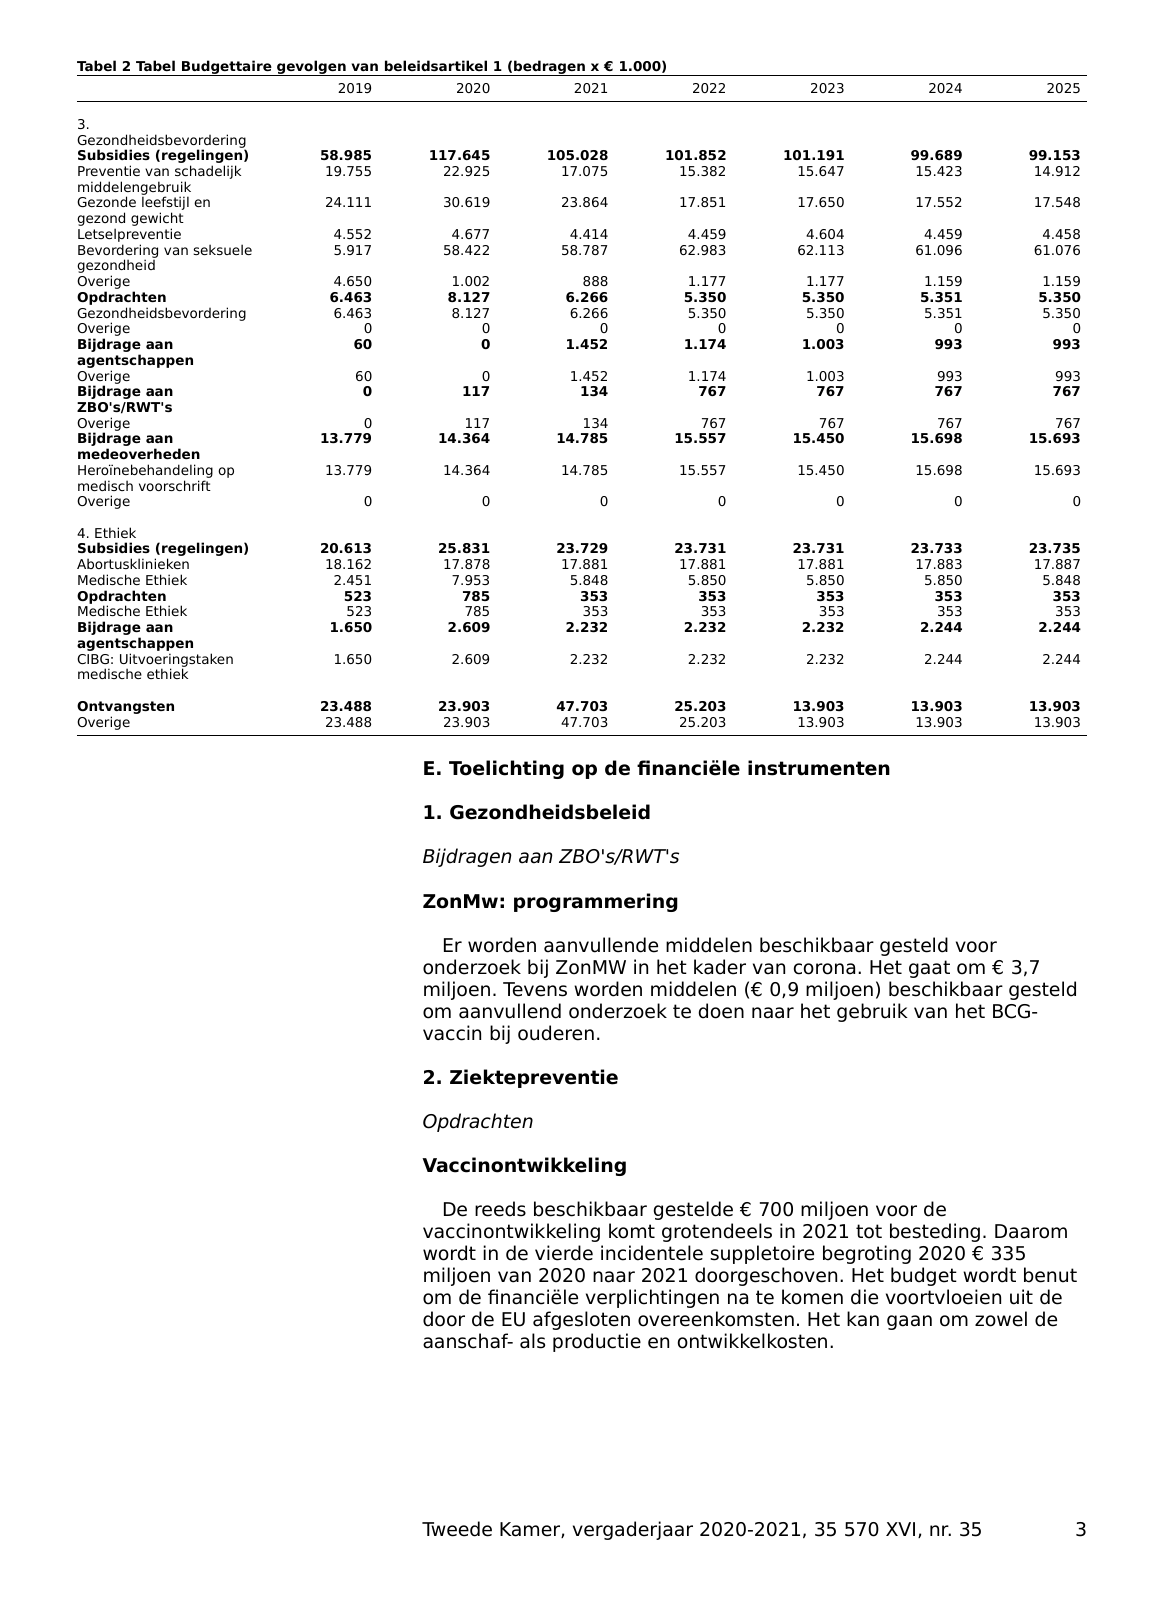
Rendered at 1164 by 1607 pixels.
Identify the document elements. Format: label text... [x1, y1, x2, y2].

table_cell [732, 117, 850, 148]
table_cell [77, 76, 260, 101]
table_cell 0 [969, 321, 1087, 337]
table_cell 61.096 [850, 243, 968, 274]
table_cell 13.903 [732, 699, 850, 714]
table_cell 23.488 [260, 699, 378, 714]
table_cell 0 [614, 321, 732, 337]
text Er worden aanvullende middelen beschikbaar gesteld voor onderzoek bij ZonMW in het kader van corona. Het gaat om € 3,7 miljoen. Tevens worden middelen (€ 0,9 miljoen) beschikbaar gesteld om aanvullend onderzoek te doen naar het gebruik van het BCG-vaccin bij ouderen. [422, 935, 1087, 1044]
table_cell 99.689 [850, 148, 968, 164]
table_cell 13.903 [969, 699, 1087, 714]
table_cell 5.848 [496, 573, 614, 588]
table_cell 62.113 [732, 243, 850, 274]
table_cell 5.350 [969, 305, 1087, 321]
table_cell 1.650 [260, 651, 378, 683]
table_cell 17.650 [732, 195, 850, 227]
table_cell Heroïnebehandeling op medisch voorschrift [77, 463, 260, 494]
table_cell 0 [732, 321, 850, 337]
table_cell 2.232 [496, 651, 614, 683]
table_cell 1.174 [614, 337, 732, 368]
table_cell 5.350 [732, 305, 850, 321]
table_cell 2.244 [969, 620, 1087, 651]
table_cell [378, 102, 496, 117]
table_cell Gezondheidsbevordering [77, 305, 260, 321]
table_cell 14.912 [969, 164, 1087, 195]
table_cell 0 [378, 321, 496, 337]
table_cell 5.351 [850, 290, 968, 305]
table_cell 8.127 [378, 290, 496, 305]
table_cell 0 [260, 321, 378, 337]
table_cell 14.785 [496, 431, 614, 463]
table_cell 1.452 [496, 337, 614, 368]
table_cell 23.488 [260, 714, 378, 735]
table_cell [378, 117, 496, 148]
table_cell Overige [77, 321, 260, 337]
table_cell 6.463 [260, 290, 378, 305]
table_cell Bijdrage aan ZBO's/RWT's [77, 384, 260, 416]
table_cell [969, 510, 1087, 526]
table_cell [732, 526, 850, 541]
table_cell 58.787 [496, 243, 614, 274]
table_cell 17.548 [969, 195, 1087, 227]
table_cell 23.864 [496, 195, 614, 227]
table_cell 6.463 [260, 305, 378, 321]
table_cell 134 [496, 416, 614, 431]
table_cell 117.645 [378, 148, 496, 164]
table_cell 1.159 [969, 274, 1087, 290]
table_cell 0 [850, 321, 968, 337]
table_cell 47.703 [496, 714, 614, 735]
table_cell [850, 117, 968, 148]
table_cell Ontvangsten [77, 699, 260, 714]
table_cell 17.075 [496, 164, 614, 195]
table_cell 4. Ethiek [77, 526, 260, 541]
table_cell Bijdrage aan medeoverheden [77, 431, 260, 463]
table_cell 4.459 [850, 227, 968, 242]
table_cell 23.733 [850, 541, 968, 557]
table_cell 767 [850, 384, 968, 416]
table_cell Letselpreventie [77, 227, 260, 242]
table_cell 15.450 [732, 431, 850, 463]
table_cell 5.350 [732, 290, 850, 305]
table_cell 25.203 [614, 699, 732, 714]
table_cell 353 [496, 604, 614, 620]
table_cell 23.729 [496, 541, 614, 557]
table_cell 767 [969, 416, 1087, 431]
table_cell Preventie van schadelijk middelengebruik [77, 164, 260, 195]
table_cell 0 [378, 368, 496, 384]
table_cell Subsidies (regelingen) [77, 148, 260, 164]
table_cell 353 [732, 604, 850, 620]
table_cell 1.002 [378, 274, 496, 290]
table_cell 15.557 [614, 431, 732, 463]
table_cell 20.613 [260, 541, 378, 557]
table_cell Opdrachten [77, 290, 260, 305]
table_cell 19.755 [260, 164, 378, 195]
table_cell 17.887 [969, 557, 1087, 573]
table_cell 15.557 [614, 463, 732, 494]
table_cell 14.364 [378, 431, 496, 463]
table_cell 2019 [260, 76, 378, 101]
table_cell 2.244 [850, 620, 968, 651]
table_cell [969, 683, 1087, 699]
table_cell 4.604 [732, 227, 850, 242]
table_cell 1.177 [732, 274, 850, 290]
table_cell [850, 526, 968, 541]
table_cell 0 [378, 337, 496, 368]
table_cell 30.619 [378, 195, 496, 227]
table_cell 2.609 [378, 651, 496, 683]
table_cell 5.917 [260, 243, 378, 274]
table_cell 2020 [378, 76, 496, 101]
table_cell 23.731 [732, 541, 850, 557]
table_cell [260, 102, 378, 117]
table_cell 1.174 [614, 368, 732, 384]
table_cell 353 [969, 589, 1087, 604]
table_cell 2021 [496, 76, 614, 101]
table_cell [969, 102, 1087, 117]
table_cell 353 [969, 604, 1087, 620]
table_cell 2.232 [732, 651, 850, 683]
table_cell 15.423 [850, 164, 968, 195]
table_cell 5.850 [732, 573, 850, 588]
table_cell 47.703 [496, 699, 614, 714]
table_header Tabel 2 Tabel Budgettaire gevolgen van beleidsartikel 1 (bedragen x € 1.000) [77, 59, 1087, 75]
table_cell 6.266 [496, 305, 614, 321]
table_cell 353 [614, 589, 732, 604]
table_cell 0 [260, 384, 378, 416]
table_cell 0 [260, 494, 378, 510]
table_cell 134 [496, 384, 614, 416]
table_cell 23.731 [614, 541, 732, 557]
table_cell [614, 117, 732, 148]
table_cell Overige [77, 274, 260, 290]
table_cell 13.903 [850, 699, 968, 714]
table_cell 23.735 [969, 541, 1087, 557]
table_cell 15.382 [614, 164, 732, 195]
table_cell 22.925 [378, 164, 496, 195]
table_cell 2.232 [732, 620, 850, 651]
table_cell 5.850 [614, 573, 732, 588]
table_cell 785 [378, 604, 496, 620]
table_cell 993 [969, 368, 1087, 384]
table_cell 62.983 [614, 243, 732, 274]
table_cell 17.883 [850, 557, 968, 573]
table_cell 2.609 [378, 620, 496, 651]
table_cell 1.159 [850, 274, 968, 290]
table_cell 888 [496, 274, 614, 290]
table_cell 25.203 [614, 714, 732, 735]
table_cell 17.851 [614, 195, 732, 227]
table_cell 767 [850, 416, 968, 431]
table_cell Opdrachten [77, 589, 260, 604]
table_cell 3. Gezondheidsbevordering [77, 117, 260, 148]
table_cell 2025 [969, 76, 1087, 101]
table_cell Bevordering van seksuele gezondheid [77, 243, 260, 274]
table_cell 17.878 [378, 557, 496, 573]
table_cell 61.076 [969, 243, 1087, 274]
table_cell [77, 510, 260, 526]
table_cell Bijdrage aan agentschappen [77, 620, 260, 651]
table_cell 5.351 [850, 305, 968, 321]
table_cell 13.903 [732, 714, 850, 735]
table_cell [850, 683, 968, 699]
table_cell [614, 526, 732, 541]
subtitle Vaccinontwikkeling [422, 1155, 1087, 1177]
table_cell [496, 683, 614, 699]
table_cell [378, 526, 496, 541]
table_cell [496, 526, 614, 541]
table_cell 117 [378, 416, 496, 431]
table_cell Overige [77, 714, 260, 735]
subtitle Opdrachten [422, 1111, 1087, 1133]
table_cell 99.153 [969, 148, 1087, 164]
table_cell Medische Ethiek [77, 604, 260, 620]
table_cell 25.831 [378, 541, 496, 557]
table_cell 2.232 [496, 620, 614, 651]
table_cell 58.985 [260, 148, 378, 164]
table_cell 5.350 [969, 290, 1087, 305]
table_cell 23.903 [378, 699, 496, 714]
table_cell 2.232 [614, 620, 732, 651]
table_cell [77, 102, 260, 117]
table_cell 15.450 [732, 463, 850, 494]
table_cell 5.850 [850, 573, 968, 588]
table_cell 2023 [732, 76, 850, 101]
table_cell 1.452 [496, 368, 614, 384]
table_cell 15.693 [969, 463, 1087, 494]
subtitle ZonMw: programmering [422, 891, 1087, 912]
table_cell 105.028 [496, 148, 614, 164]
table_cell Subsidies (regelingen) [77, 541, 260, 557]
table_cell [260, 117, 378, 148]
table_cell 13.903 [850, 714, 968, 735]
table_cell Overige [77, 416, 260, 431]
table_cell [969, 117, 1087, 148]
table_cell 4.459 [614, 227, 732, 242]
table_cell 4.677 [378, 227, 496, 242]
table_cell 523 [260, 589, 378, 604]
table_cell 15.698 [850, 431, 968, 463]
table_cell 0 [850, 494, 968, 510]
table_cell [850, 102, 968, 117]
table_cell Gezonde leefstijl en gezond gewicht [77, 195, 260, 227]
table_cell 17.881 [614, 557, 732, 573]
table_cell 13.779 [260, 463, 378, 494]
table_cell 0 [378, 494, 496, 510]
subtitle 1. Gezondheidsbeleid [422, 802, 1087, 824]
table_cell 785 [378, 589, 496, 604]
table_cell 1.177 [614, 274, 732, 290]
table_cell 2022 [614, 76, 732, 101]
table_cell 2.232 [614, 651, 732, 683]
table_cell [378, 510, 496, 526]
table_cell 18.162 [260, 557, 378, 573]
table_cell 353 [614, 604, 732, 620]
table_cell 2024 [850, 76, 968, 101]
table_cell 1.003 [732, 368, 850, 384]
table_cell 60 [260, 368, 378, 384]
table_cell 2.244 [969, 651, 1087, 683]
table_cell 2.244 [850, 651, 968, 683]
table_cell 1.003 [732, 337, 850, 368]
table_cell Medische Ethiek [77, 573, 260, 588]
table_cell [378, 683, 496, 699]
table_cell 14.364 [378, 463, 496, 494]
table_cell 13.903 [969, 714, 1087, 735]
table_cell [496, 510, 614, 526]
table_cell 353 [732, 589, 850, 604]
table_cell 993 [850, 337, 968, 368]
table_cell [732, 510, 850, 526]
table_cell 767 [732, 384, 850, 416]
table_cell [260, 510, 378, 526]
table_cell 767 [732, 416, 850, 431]
table_cell 15.693 [969, 431, 1087, 463]
table_cell 13.779 [260, 431, 378, 463]
table_cell Overige [77, 494, 260, 510]
table_cell [496, 102, 614, 117]
table_cell [496, 117, 614, 148]
table_cell 7.953 [378, 573, 496, 588]
table_cell 353 [496, 589, 614, 604]
table_cell 17.881 [496, 557, 614, 573]
table_cell 17.552 [850, 195, 968, 227]
table_cell 523 [260, 604, 378, 620]
table_cell 117 [378, 384, 496, 416]
table_cell [614, 683, 732, 699]
table_cell 0 [260, 416, 378, 431]
table_cell 23.903 [378, 714, 496, 735]
table_cell 993 [850, 368, 968, 384]
table_cell 4.414 [496, 227, 614, 242]
table_cell 17.881 [732, 557, 850, 573]
table_cell [969, 526, 1087, 541]
table_cell CIBG: Uitvoeringstaken medische ethiek [77, 651, 260, 683]
table_cell 24.111 [260, 195, 378, 227]
table_cell 0 [614, 494, 732, 510]
table_cell 1.650 [260, 620, 378, 651]
table_cell [732, 102, 850, 117]
table_cell 8.127 [378, 305, 496, 321]
table_cell 6.266 [496, 290, 614, 305]
table_cell 993 [969, 337, 1087, 368]
table_cell 4.458 [969, 227, 1087, 242]
table_cell 5.350 [614, 290, 732, 305]
table_cell 101.191 [732, 148, 850, 164]
table_cell Overige [77, 368, 260, 384]
text De reeds beschikbaar gestelde € 700 miljoen voor de vaccinontwikkeling komt grotendeels in 2021 tot besteding. Daarom wordt in de vierde incidentele suppletoire begroting 2020 € 335 miljoen van 2020 naar 2021 doorgeschoven. Het budget wordt benut om de financiële verplichtingen na te komen die voortvloeien uit de door de EU afgesloten overeenkomsten. Het kan gaan om zowel de aanschaf- als productie en ontwikkelkosten. [422, 1199, 1087, 1353]
table_cell 353 [850, 589, 968, 604]
table_cell 5.350 [614, 305, 732, 321]
table_cell 353 [850, 604, 968, 620]
table_cell 767 [969, 384, 1087, 416]
table_cell 767 [614, 416, 732, 431]
table_cell Bijdrage aan agentschappen [77, 337, 260, 368]
subtitle E. Toelichting op de financiële instrumenten [422, 758, 1087, 780]
table_cell 58.422 [378, 243, 496, 274]
table_cell 15.647 [732, 164, 850, 195]
table_cell [614, 510, 732, 526]
subtitle 2. Ziektepreventie [422, 1067, 1087, 1089]
table_cell 0 [969, 494, 1087, 510]
table_cell 0 [496, 494, 614, 510]
table_cell 4.552 [260, 227, 378, 242]
table_cell 15.698 [850, 463, 968, 494]
table_cell [614, 102, 732, 117]
table_cell [77, 683, 260, 699]
table_cell 4.650 [260, 274, 378, 290]
table_cell 2.451 [260, 573, 378, 588]
table_cell [260, 683, 378, 699]
table_cell 60 [260, 337, 378, 368]
table_cell 14.785 [496, 463, 614, 494]
table_cell Abortusklinieken [77, 557, 260, 573]
table_cell 0 [732, 494, 850, 510]
subtitle Bijdragen aan ZBO's/RWT's [422, 846, 1087, 868]
table_cell [850, 510, 968, 526]
table_cell 101.852 [614, 148, 732, 164]
table_cell 5.848 [969, 573, 1087, 588]
table_cell [732, 683, 850, 699]
table_cell 767 [614, 384, 732, 416]
table_cell [260, 526, 378, 541]
table_cell 0 [496, 321, 614, 337]
